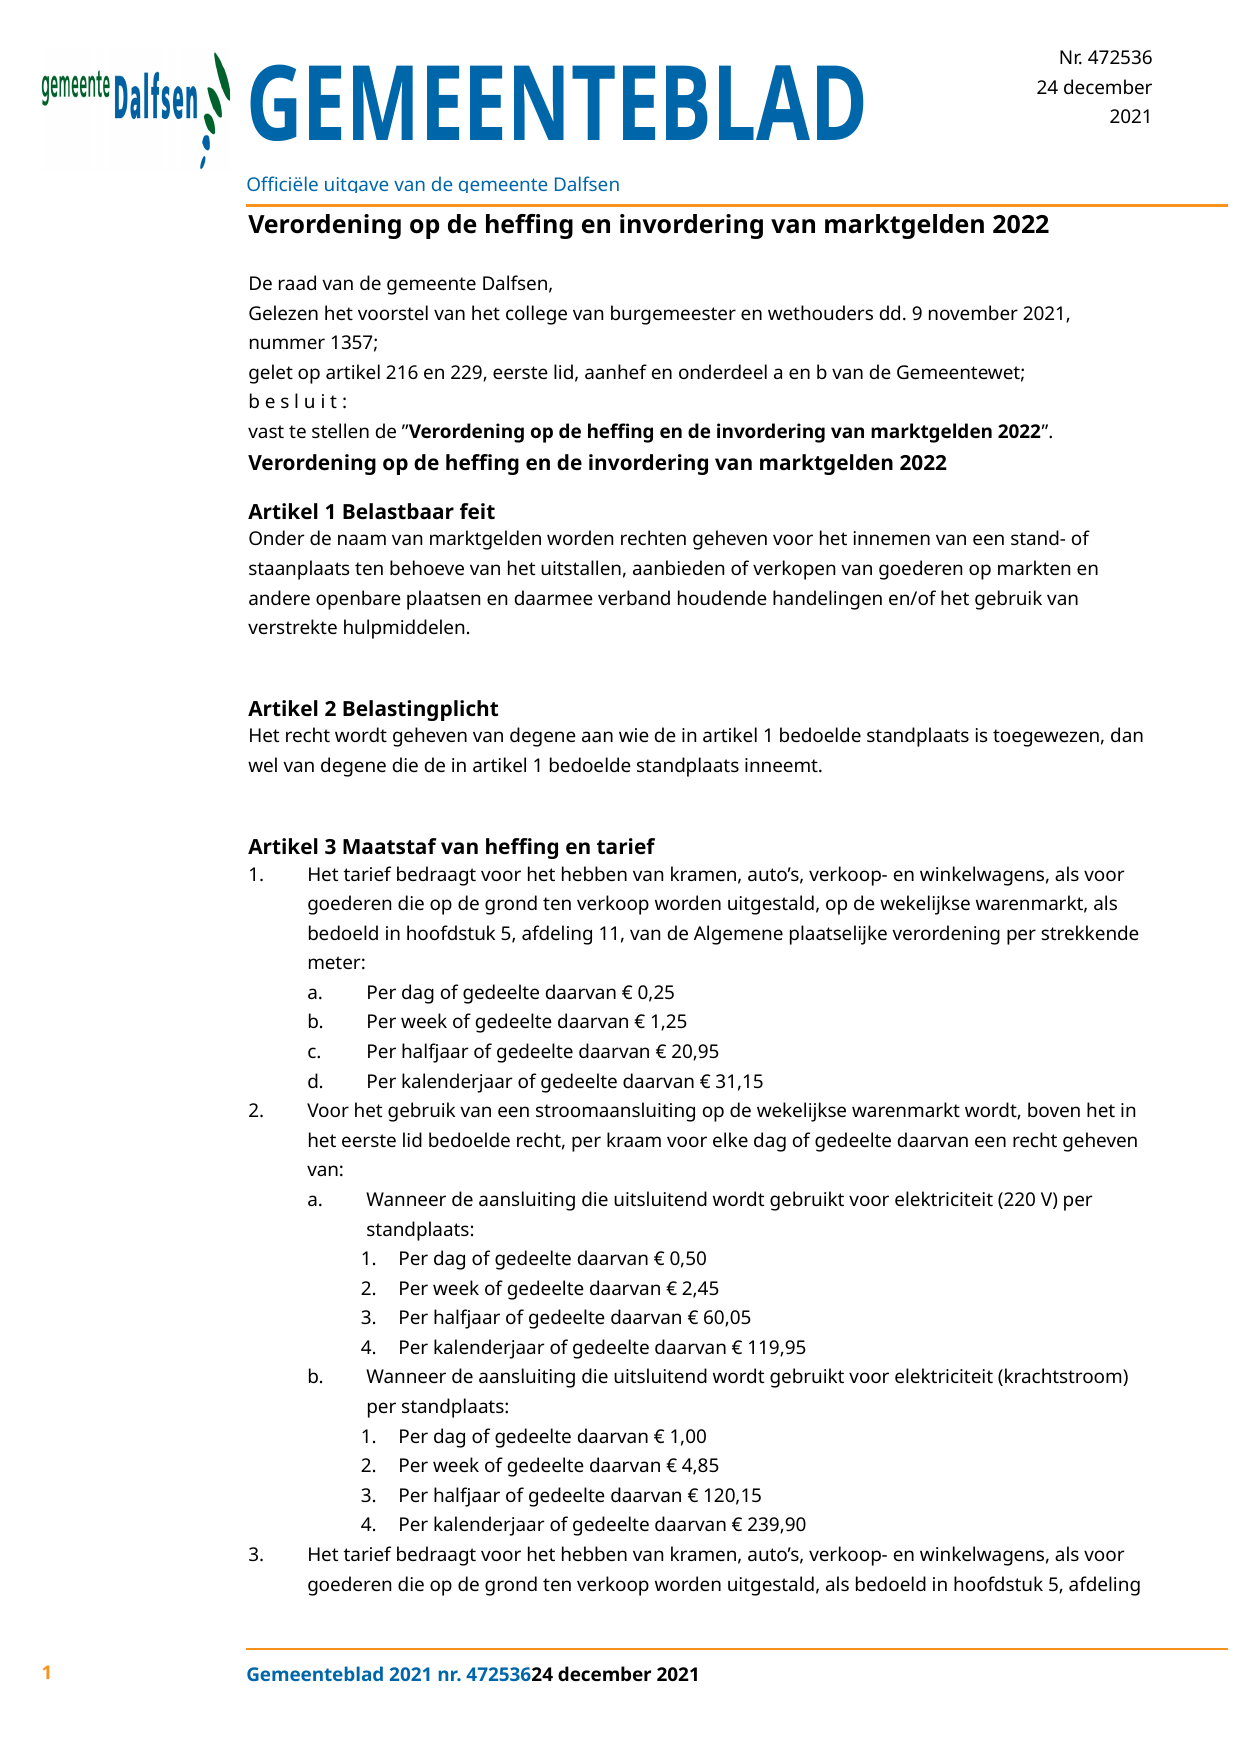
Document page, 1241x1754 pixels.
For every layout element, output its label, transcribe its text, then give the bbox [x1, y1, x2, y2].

list Wanneer de aansluiting die uitsluitend wordt gebruikt voor elektriciteit (krachtstroom) per standplaats: [307, 1364, 1152, 1419]
text Artikel 1 Belastbaar feit [248, 497, 1152, 526]
text vast te stellen de ”Verordening op de heffing en de invordering van marktgelden 2022”. [248, 418, 1152, 444]
text Onder de naam van marktgelden worden rechten geheven voor het innemen van een stand- of staanplaats ten behoeve van het uitstallen, aanbieden of verkopen van goederen op markten en andere openbare plaatsen en daarmee verband houdende handelingen en/of het gebruik van verstrekte hulpmiddelen. [248, 526, 1152, 640]
picture [41, 47, 231, 172]
text Het recht wordt geheven van degene aan wie de in artikel 1 bedoelde standplaats is toegewezen, dan wel van degene die de in artikel 1 bedoelde standplaats inneemt. [248, 723, 1152, 778]
text Artikel 3 Maatstaf van heffing en tarief [248, 832, 1152, 861]
text gelet op artikel 216 en 229, eerste lid, aanhef en onderdeel a en b van de Gemeentewet; [248, 359, 1152, 385]
list Per dag of gedeelte daarvan € 1,00 [361, 1423, 1152, 1448]
list Per dag of gedeelte daarvan € 0,50 [361, 1245, 1152, 1271]
list Per halfjaar of gedeelte daarvan € 60,05 [361, 1304, 1152, 1330]
text b e s l u i t : [248, 389, 1152, 414]
text Verordening op de heffing en invordering van marktgelden 2022 [248, 207, 1152, 241]
list Per week of gedeelte daarvan € 4,85 [361, 1452, 1152, 1478]
text Verordening op de heffing en de invordering van marktgelden 2022 [248, 448, 1152, 476]
list Per week of gedeelte daarvan € 1,25 [307, 1009, 1152, 1034]
list Het tarief bedraagt voor het hebben van kramen, auto’s, verkoop- en winkelwagens, als voor goederen die op de grond ten verkoop worden uitgestald, als bedoeld in hoofdstuk 5, afdeling [248, 1541, 1152, 1596]
text Artikel 2 Belastingplicht [248, 694, 1152, 723]
list Per halfjaar of gedeelte daarvan € 120,15 [361, 1482, 1152, 1508]
list Per kalenderjaar of gedeelte daarvan € 119,95 [361, 1334, 1152, 1360]
text De raad van de gemeente Dalfsen, [248, 270, 1152, 296]
list Per kalenderjaar of gedeelte daarvan € 239,90 [361, 1512, 1152, 1537]
list Voor het gebruik van een stroomaansluiting op de wekelijkse warenmarkt wordt, boven het in het eerste lid bedoelde recht, per kraam voor elke dag of gedeelte daarvan een recht geheven van: [248, 1097, 1152, 1182]
list Per kalenderjaar of gedeelte daarvan € 31,15 [307, 1068, 1152, 1093]
list Wanneer de aansluiting die uitsluitend wordt gebruikt voor elektriciteit (220 V) per standplaats: [307, 1186, 1152, 1241]
list Per dag of gedeelte daarvan € 0,25 [307, 979, 1152, 1005]
list Per week of gedeelte daarvan € 2,45 [361, 1275, 1152, 1301]
list Per halfjaar of gedeelte daarvan € 20,95 [307, 1038, 1152, 1064]
list Het tarief bedraagt voor het hebben van kramen, auto’s, verkoop- en winkelwagens, als voor goederen die op de grond ten verkoop worden uitgestald, op de wekelijkse warenmarkt, als bedoeld in hoofdstuk 5, afdeling 11, van de Algemene plaatselijke verordening per strekkende meter: [248, 861, 1152, 975]
text Gelezen het voorstel van het college van burgemeester en wethouders dd. 9 november 2021, nummer 1357; [248, 300, 1152, 355]
